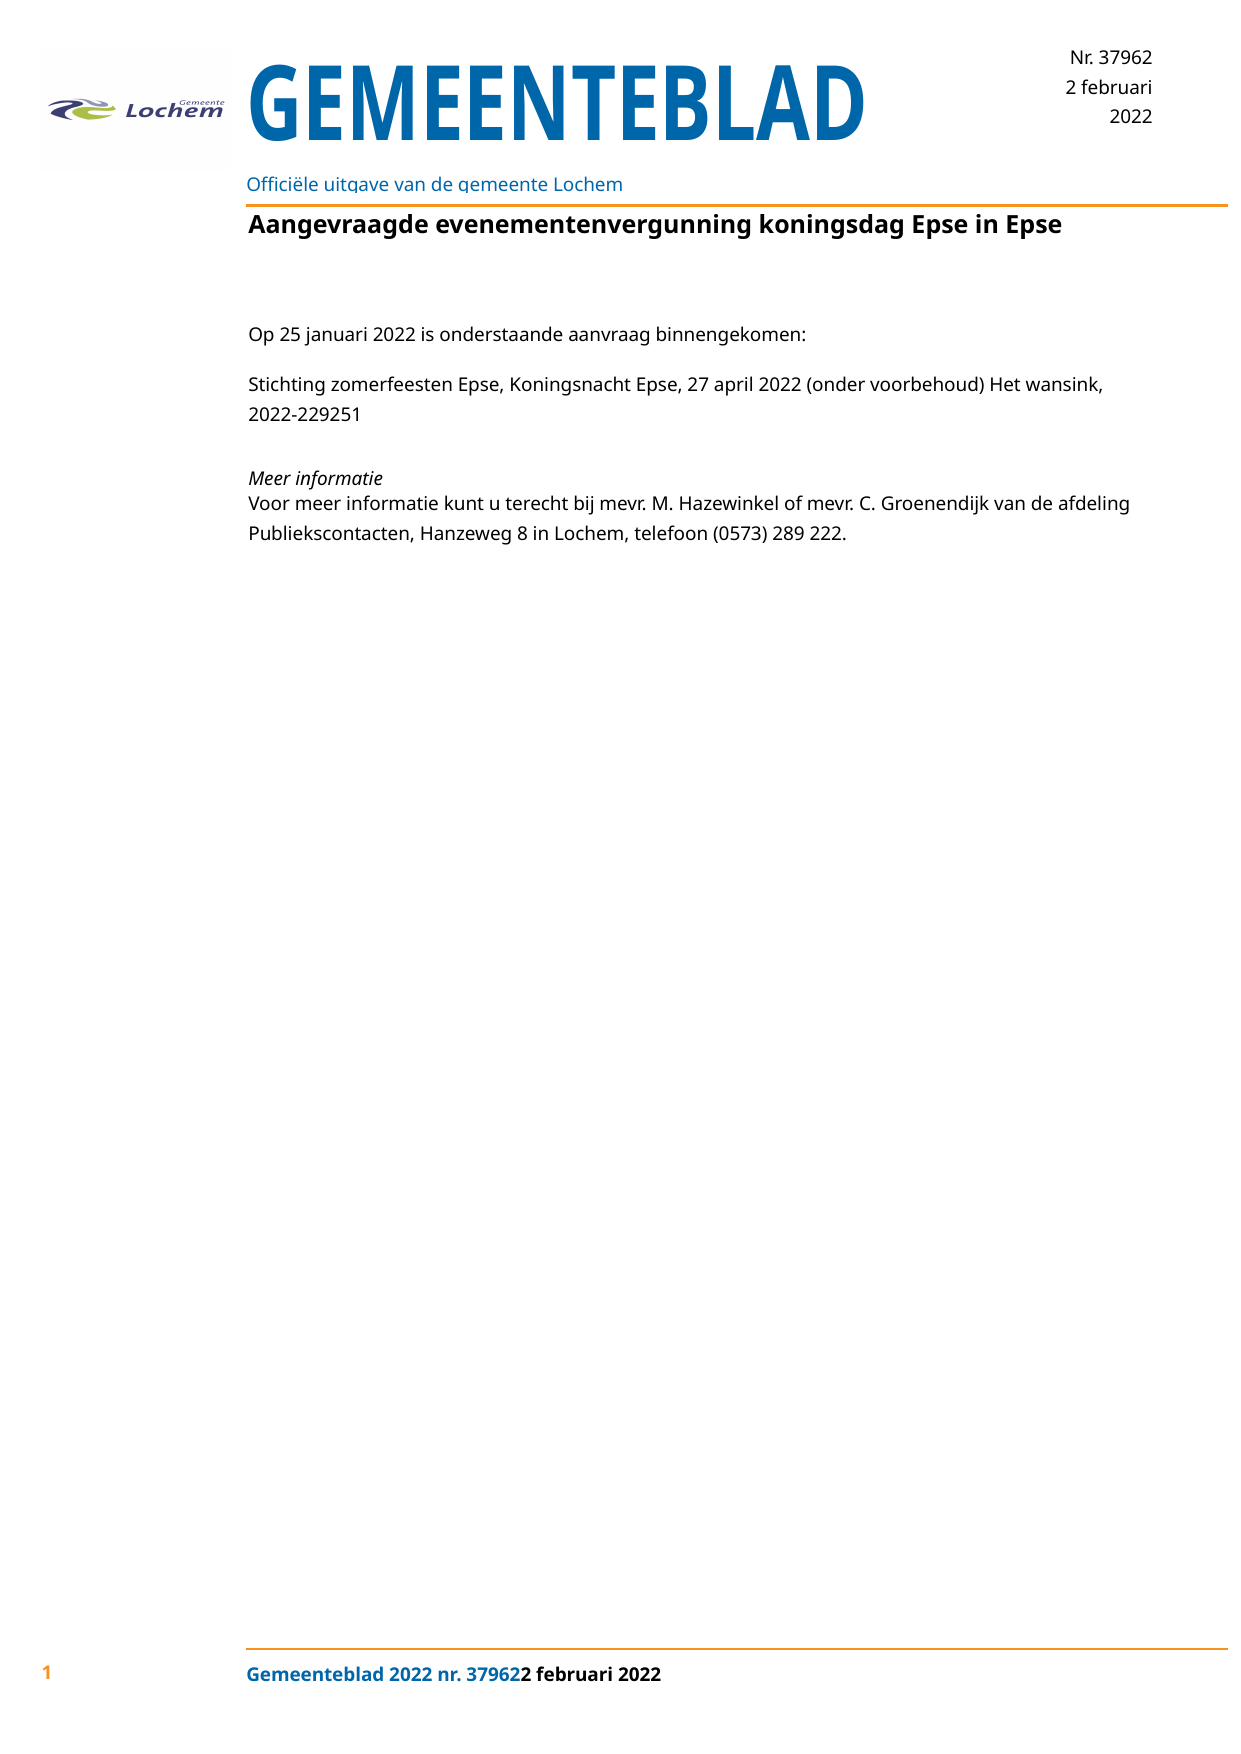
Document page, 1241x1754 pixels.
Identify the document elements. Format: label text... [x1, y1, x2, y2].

text Aangevraagde evenementenvergunning koningsdag Epse in Epse [248, 207, 1152, 241]
text Meer informatie [248, 465, 1152, 490]
picture [41, 47, 231, 172]
text Voor meer informatie kunt u terecht bij mevr. M. Hazewinkel of mevr. C. Groenendijk van de afdeling Publiekscontacten, Hanzeweg 8 in Lochem, telefoon (0573) 289 222. [248, 490, 1152, 546]
text Op 25 januari 2022 is onderstaande aanvraag binnengekomen: [248, 321, 1152, 346]
text Stichting zomerfeesten Epse, Koningsnacht Epse, 27 april 2022 (onder voorbehoud) Het wansink, 2022-229251 [248, 371, 1152, 426]
